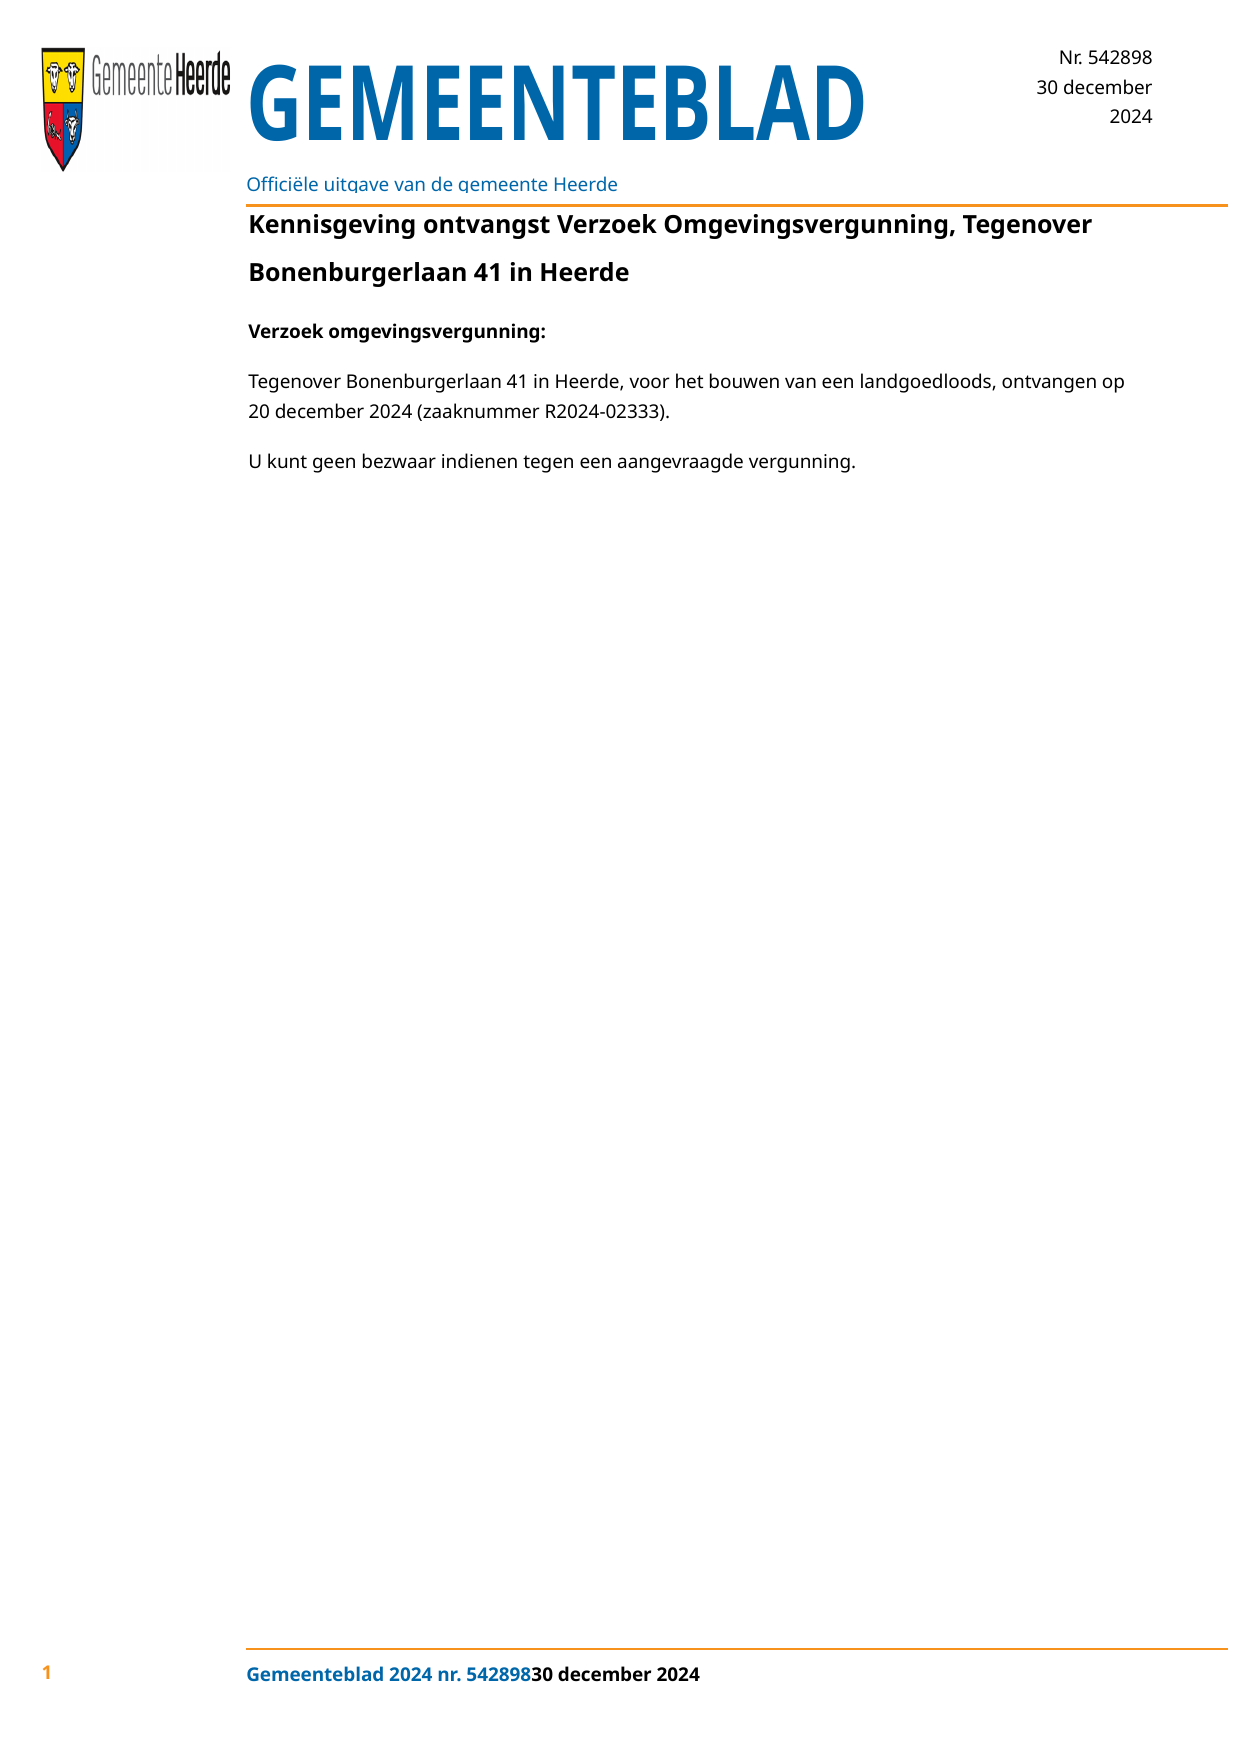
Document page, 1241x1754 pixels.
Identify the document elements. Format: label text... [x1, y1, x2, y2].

text Tegenover Bonenburgerlaan 41 in Heerde, voor het bouwen van een landgoedloods, ontvangen op 20 december 2024 (zaaknummer R2024-02333). [248, 368, 1152, 424]
text Kennisgeving ontvangst Verzoek Omgevingsvergunning, Tegenover Bonenburgerlaan 41 in Heerde [248, 207, 1152, 288]
text U kunt geen bezwaar indienen tegen een aangevraagde vergunning. [248, 448, 1152, 474]
text Verzoek omgevingsvergunning: [248, 318, 1152, 344]
picture [41, 47, 231, 172]
